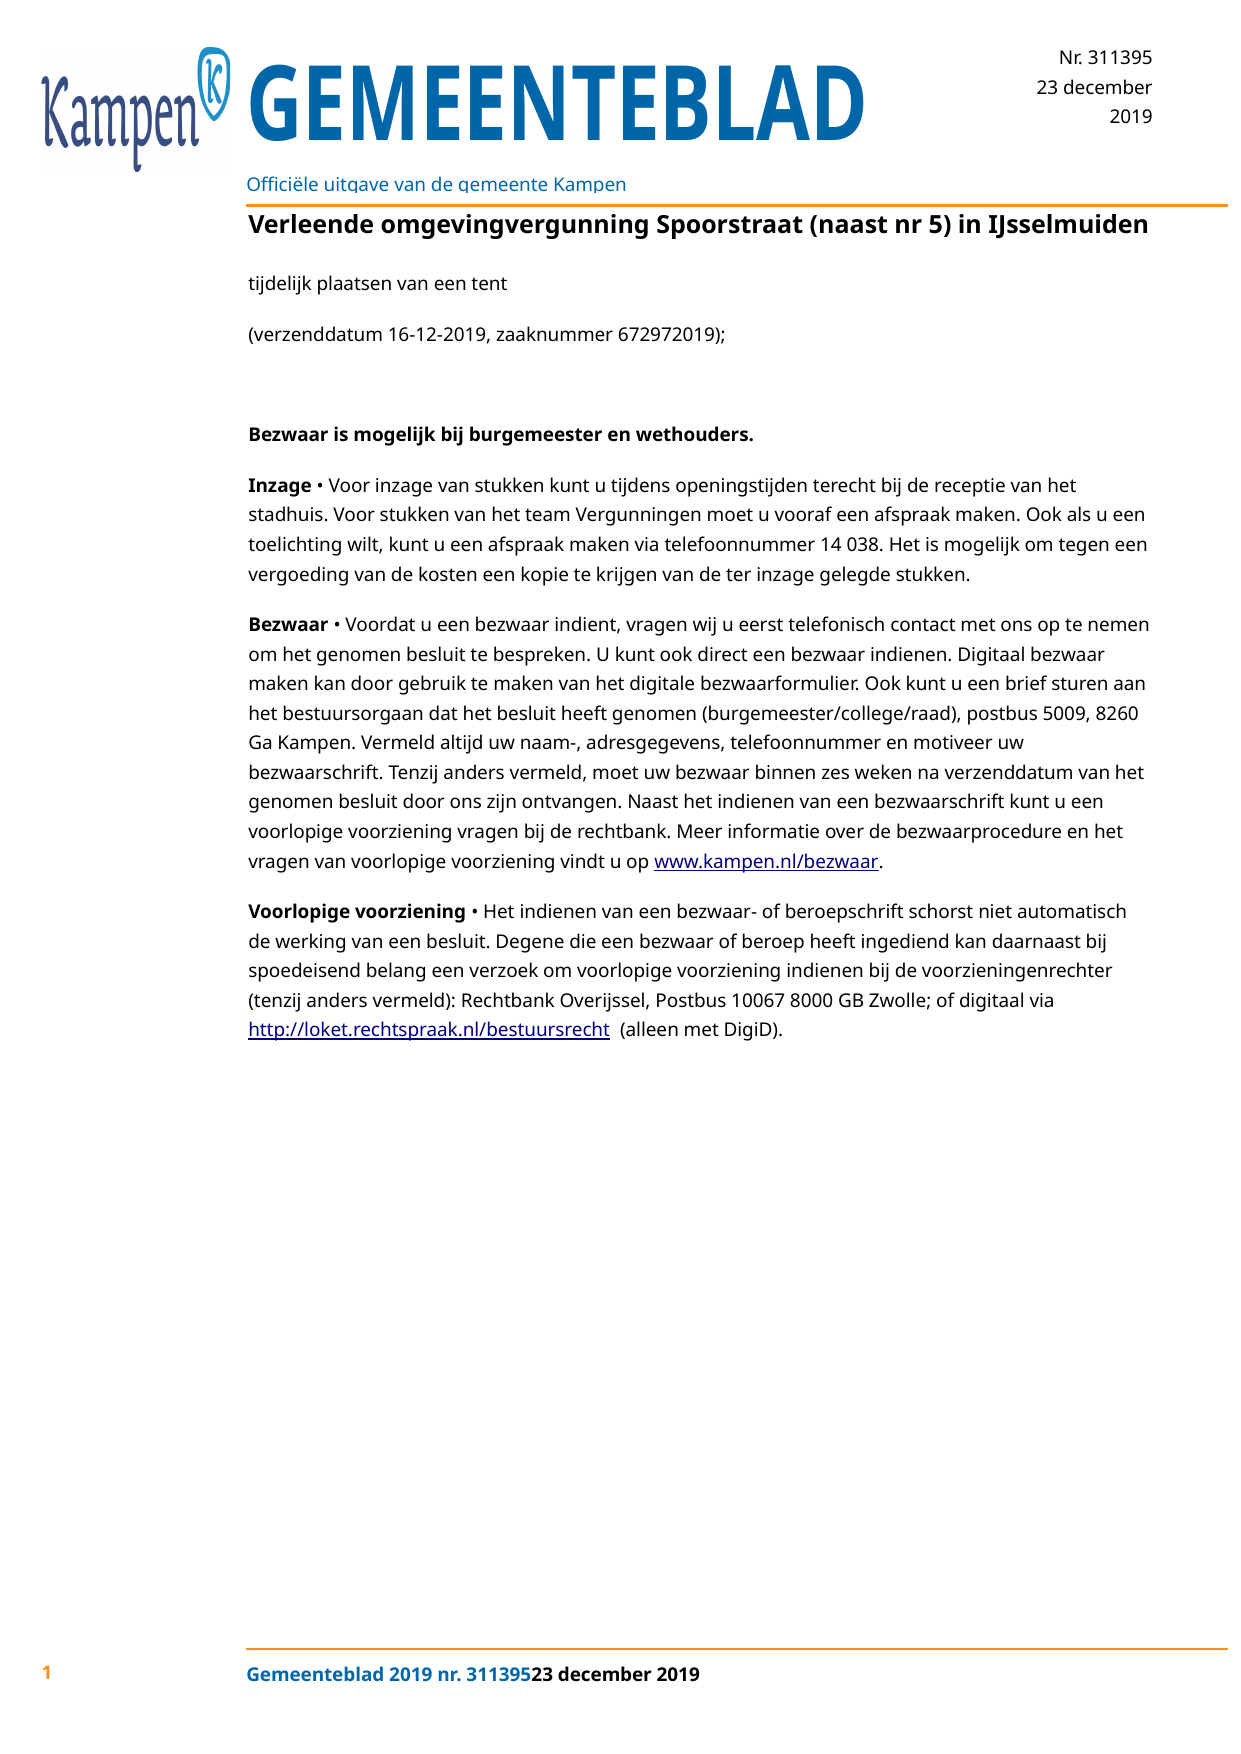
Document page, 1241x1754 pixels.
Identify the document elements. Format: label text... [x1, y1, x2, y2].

text Bezwaar is mogelijk bij burgemeester en wethouders. [248, 422, 1152, 447]
text Voorlopige voorziening • Het indienen van een bezwaar- of beroepschrift schorst niet automatisch de werking van een besluit. Degene die een bezwaar of beroep heeft ingediend kan daarnaast bij spoedeisend belang een verzoek om voorlopige voorziening indienen bij de voorzieningenrechter (tenzij anders vermeld): Rechtbank Overijssel, Postbus 10067 8000 GB Zwolle; of digitaal via http://loket.rechtspraak.nl/bestuursrecht (alleen met DigiD). [248, 898, 1152, 1042]
text tijdelijk plaatsen van een tent [248, 270, 1152, 296]
text Inzage • Voor inzage van stukken kunt u tijdens openingstijden terecht bij de receptie van het stadhuis. Voor stukken van het team Vergunningen moet u vooraf een afspraak maken. Ook als u een toelichting wilt, kunt u een afspraak maken via telefoonnummer 14 038. Het is mogelijk om tegen een vergoeding van de kosten een kopie te krijgen van de ter inzage gelegde stukken. [248, 472, 1152, 586]
text (verzenddatum 16-12-2019, zaaknummer 672972019); [248, 321, 1152, 346]
text Verleende omgevingvergunning Spoorstraat (naast nr 5) in IJsselmuiden [248, 207, 1152, 241]
text Bezwaar • Voordat u een bezwaar indient, vragen wij u eerst telefonisch contact met ons op te nemen om het genomen besluit te bespreken. U kunt ook direct een bezwaar indienen. Digitaal bezwaar maken kan door gebruik te maken van het digitale bezwaarformulier. Ook kunt u een brief sturen aan het bestuursorgaan dat het besluit heeft genomen (burgemeester/college/raad), postbus 5009, 8260 Ga Kampen. Vermeld altijd uw naam-, adresgegevens, telefoonnummer en motiveer uw bezwaarschrift. Tenzij anders vermeld, moet uw bezwaar binnen zes weken na verzenddatum van het genomen besluit door ons zijn ontvangen. Naast het indienen van een bezwaarschrift kunt u een voorlopige voorziening vragen bij de rechtbank. Meer informatie over de bezwaarprocedure en het vragen van voorlopige voorziening vindt u op www.kampen.nl/bezwaar. [248, 611, 1152, 873]
picture [41, 47, 231, 172]
